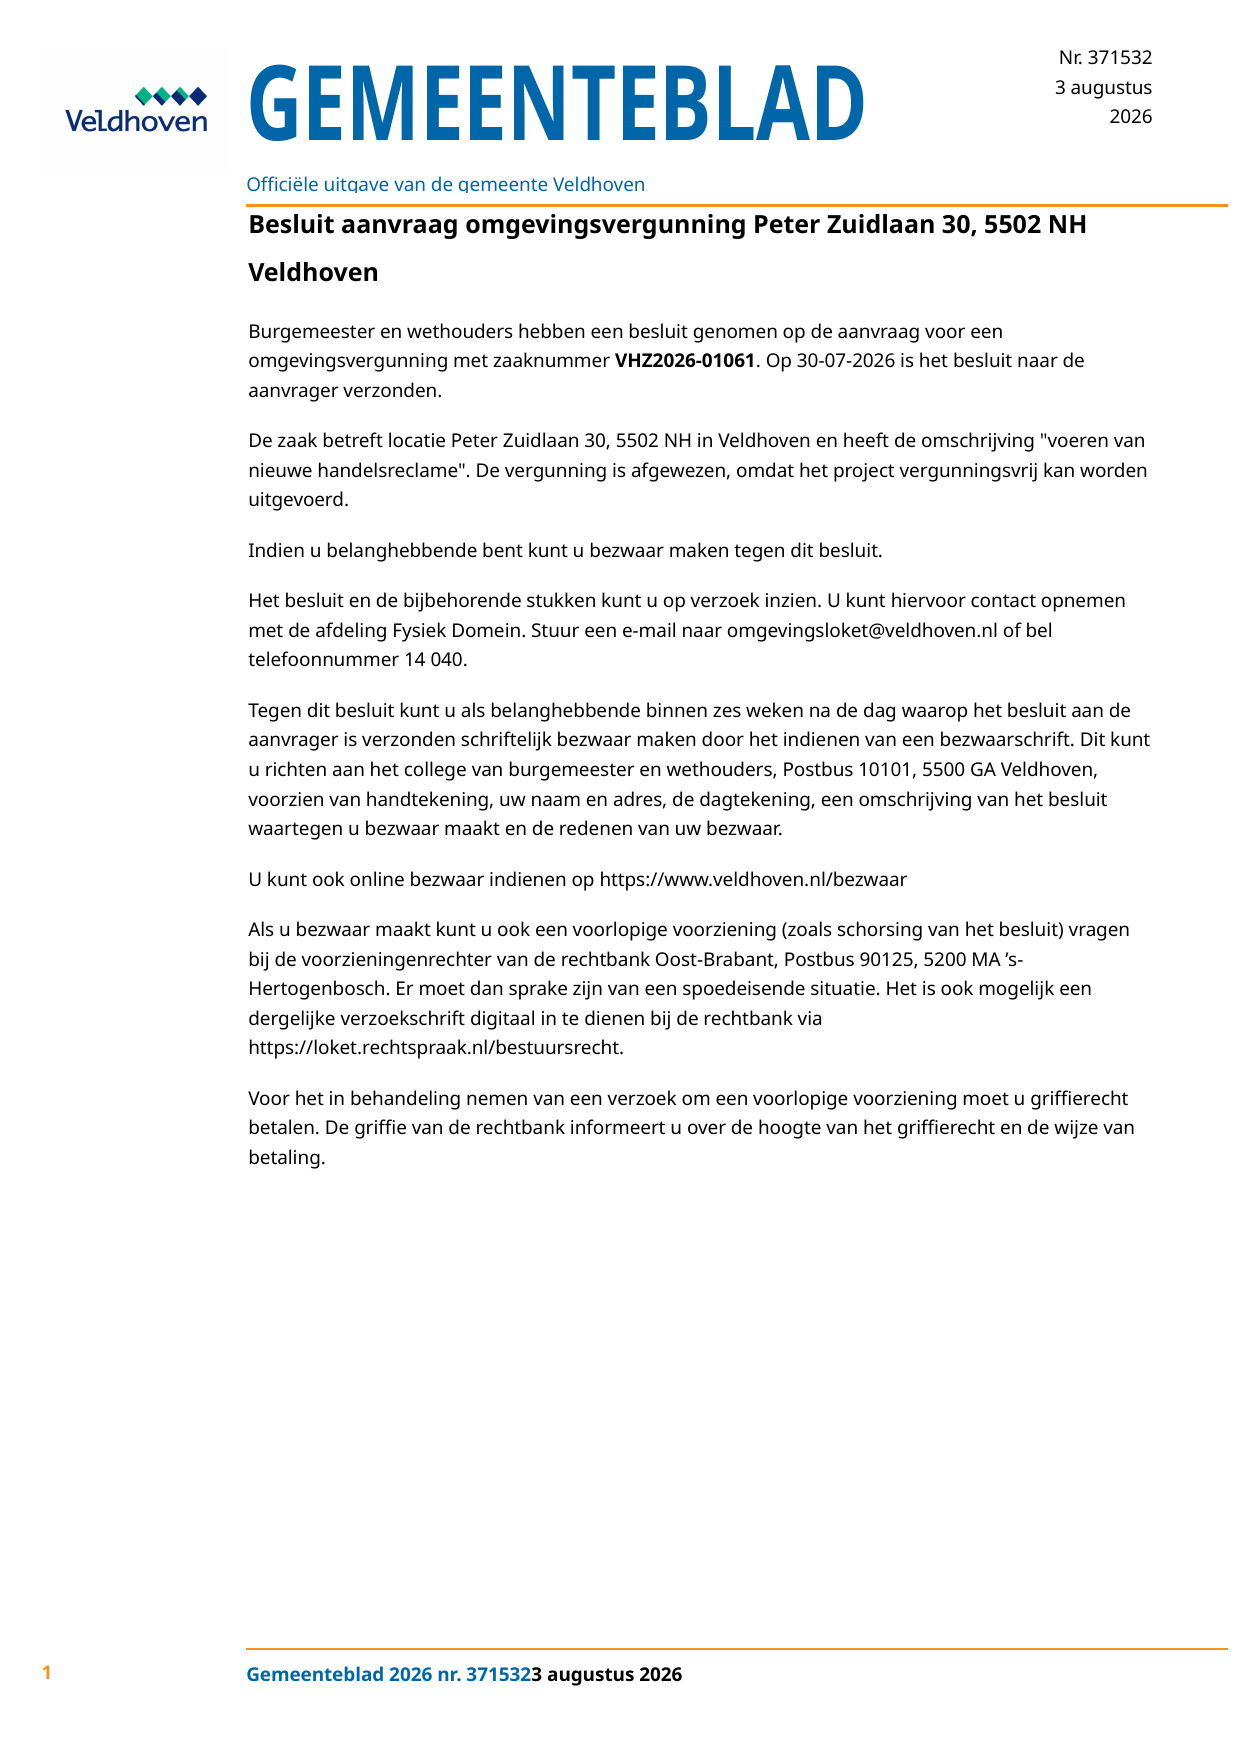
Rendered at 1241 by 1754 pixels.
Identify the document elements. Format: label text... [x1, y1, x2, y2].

text U kunt ook online bezwaar indienen op https://www.veldhoven.nl/bezwaar [248, 866, 1152, 892]
text Tegen dit besluit kunt u als belanghebbende binnen zes weken na de dag waarop het besluit aan de aanvrager is verzonden schriftelijk bezwaar maken door het indienen van een bezwaarschrift. Dit kunt u richten aan het college van burgemeester en wethouders, Postbus 10101, 5500 GA Veldhoven, voorzien van handtekening, uw naam en adres, de dagtekening, een omschrijving van het besluit waartegen u bezwaar maakt en de redenen van uw bezwaar. [248, 697, 1152, 841]
text Burgemeester en wethouders hebben een besluit genomen op de aanvraag voor een omgevingsvergunning met zaaknummer VHZ2026-01061. Op 30-07-2026 is het besluit naar de aanvrager verzonden. [248, 318, 1152, 403]
text Het besluit en de bijbehorende stukken kunt u op verzoek inzien. U kunt hiervoor contact opnemen met de afdeling Fysiek Domein. Stuur een e-mail naar omgevingsloket@veldhoven.nl of bel telefoonnummer 14 040. [248, 587, 1152, 672]
text Besluit aanvraag omgevingsvergunning Peter Zuidlaan 30, 5502 NH Veldhoven [248, 207, 1152, 288]
picture [41, 47, 231, 172]
text Als u bezwaar maakt kunt u ook een voorlopige voorziening (zoals schorsing van het besluit) vragen bij de voorzieningenrechter van de rechtbank Oost-Brabant, Postbus 90125, 5200 MA ’s-Hertogenbosch. Er moet dan sprake zijn van een spoedeisende situatie. Het is ook mogelijk een dergelijke verzoekschrift digitaal in te dienen bij de rechtbank via https://loket.rechtspraak.nl/bestuursrecht. [248, 916, 1152, 1060]
text Indien u belanghebbende bent kunt u bezwaar maken tegen dit besluit. [248, 537, 1152, 563]
text Voor het in behandeling nemen van een verzoek om een voorlopige voorziening moet u griffierecht betalen. De griffie van de rechtbank informeert u over de hoogte van het griffierecht en de wijze van betaling. [248, 1085, 1152, 1170]
text De zaak betreft locatie Peter Zuidlaan 30, 5502 NH in Veldhoven en heeft de omschrijving "voeren van nieuwe handelsreclame". De vergunning is afgewezen, omdat het project vergunningsvrij kan worden uitgevoerd. [248, 427, 1152, 512]
